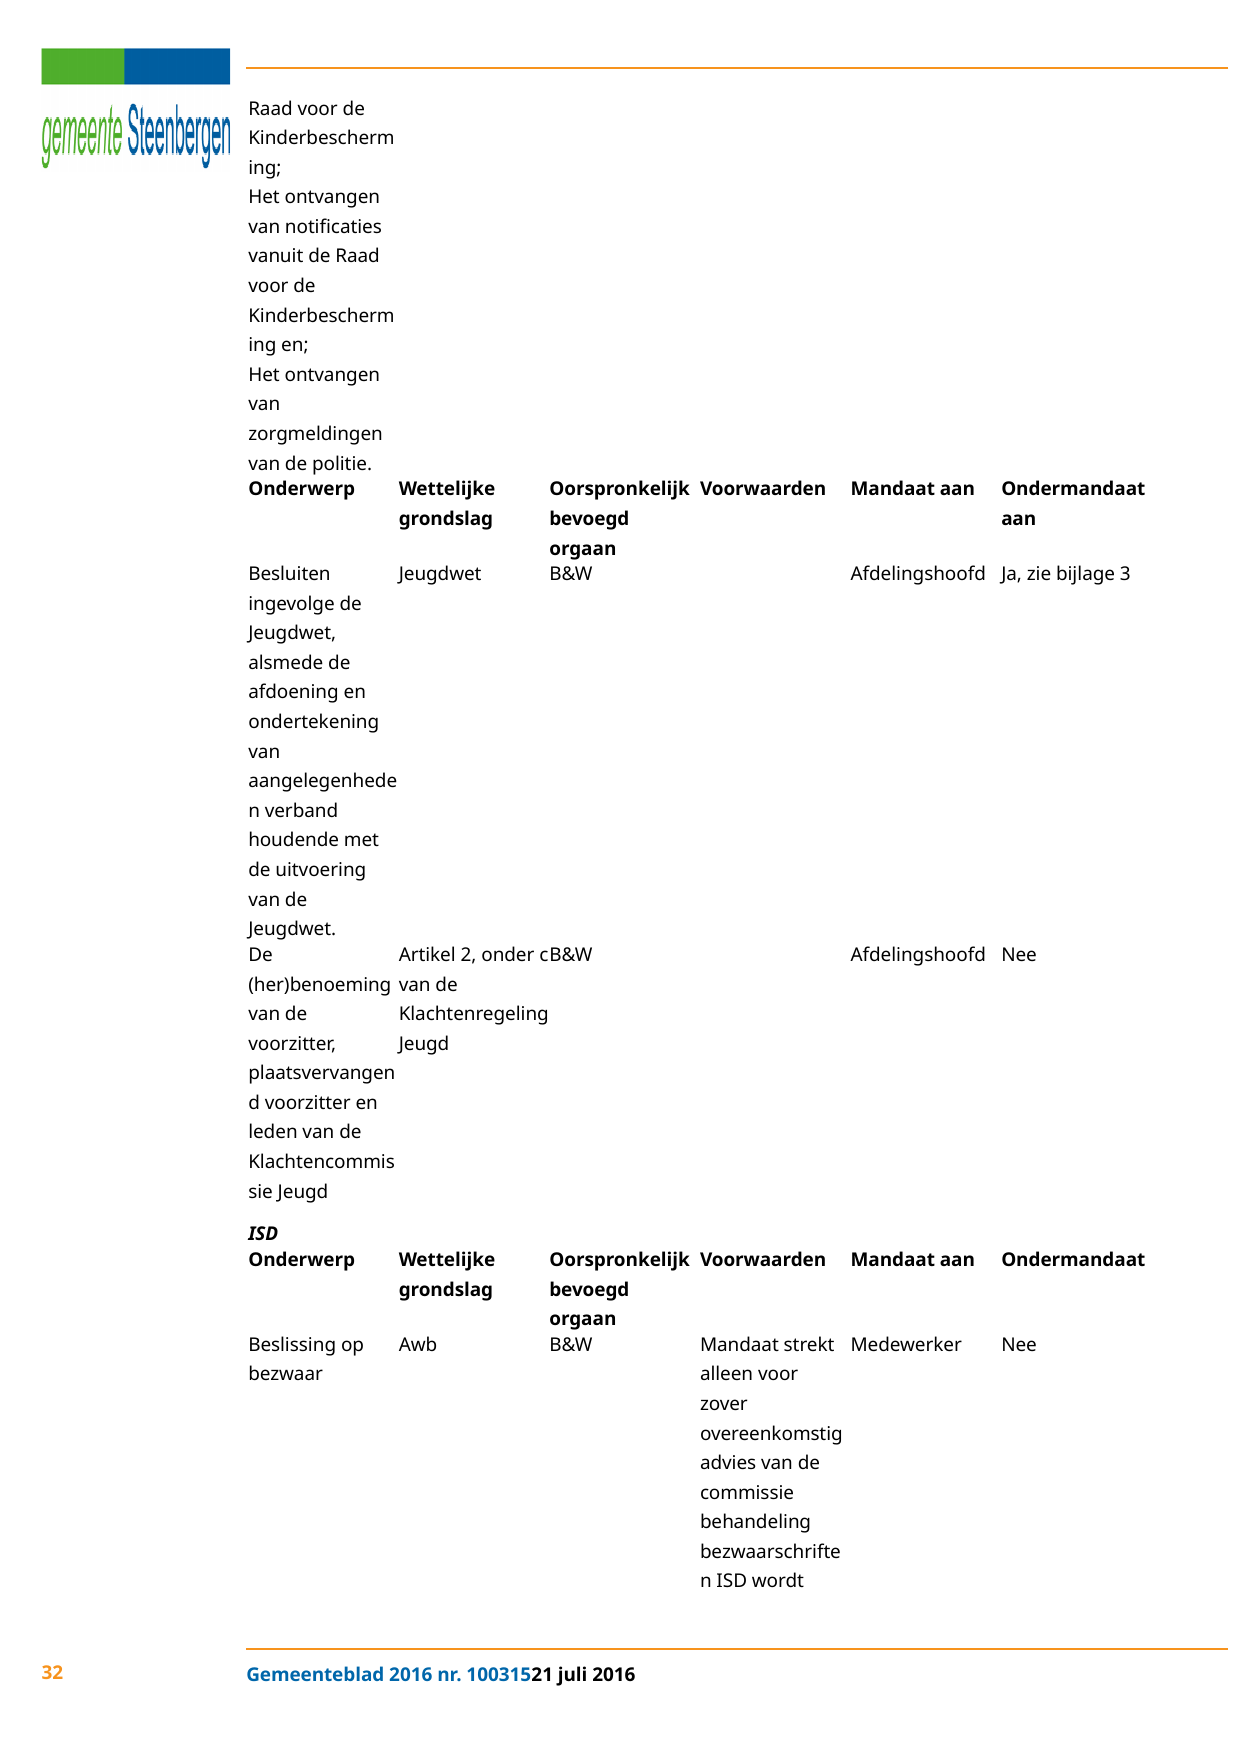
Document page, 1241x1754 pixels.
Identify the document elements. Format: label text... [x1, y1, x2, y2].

table_cell Afdelingshoofd [850, 941, 1001, 1203]
table_cell B&W [549, 941, 700, 1203]
table_cell [1001, 95, 1152, 476]
table_cell Awb [399, 1331, 549, 1593]
table_cell Medewerker [850, 1331, 1001, 1593]
table_header Mandaat aan [850, 1246, 1001, 1331]
table_cell Ondermandaat aan [1001, 476, 1152, 560]
table_cell [700, 95, 850, 476]
table_cell Nee [1001, 941, 1152, 1203]
table_header Wettelijke grondslag [399, 1246, 549, 1331]
table_cell [549, 95, 700, 476]
table_cell B&W [549, 560, 700, 941]
table_cell Artikel 2, onder c van de Klachtenregeling Jeugd [399, 941, 549, 1203]
table_cell Voorwaarden [700, 476, 850, 560]
table_cell Ja, zie bijlage 3 [1001, 560, 1152, 941]
table_cell Onderwerp [248, 476, 398, 560]
table_cell Oorspronkelijk bevoegd orgaan [549, 476, 700, 560]
table_header Voorwaarden [700, 1246, 850, 1331]
table_cell [700, 560, 850, 941]
table_cell Besluiten ingevolge de Jeugdwet, alsmede de afdoening en ondertekening van aangelegenheden verband houdende met de uitvoering van de Jeugdwet. [248, 560, 398, 941]
table_cell Raad voor de Kinderbescherming; Het ontvangen van notificaties vanuit de Raad voor de Kinderbescherming en; Het ontvangen van zorgmeldingen van de politie. [248, 95, 398, 476]
table_cell Afdelingshoofd [850, 560, 1001, 941]
table_cell B&W [549, 1331, 700, 1593]
table_cell [399, 95, 549, 476]
table_cell [700, 941, 850, 1203]
text ISD [248, 1220, 1152, 1246]
table_header Oorspronkelijk bevoegd orgaan [549, 1246, 700, 1331]
table_cell Nee [1001, 1331, 1152, 1593]
table_cell Jeugdwet [399, 560, 549, 941]
table_cell Mandaat aan [850, 476, 1001, 560]
table_header Ondermandaat [1001, 1246, 1152, 1331]
table_cell Wettelijke grondslag [399, 476, 549, 560]
table_cell Mandaat strekt alleen voor zover overeenkomstig advies van de commissie behandeling bezwaarschriften ISD wordt [700, 1331, 850, 1593]
table_cell Beslissing op bezwaar [248, 1331, 398, 1593]
table_cell [850, 95, 1001, 476]
picture [41, 47, 231, 172]
table_header Onderwerp [248, 1246, 398, 1331]
table_cell De (her)benoeming van de voorzitter, plaatsvervangend voorzitter en leden van de Klachtencommissie Jeugd [248, 941, 398, 1203]
